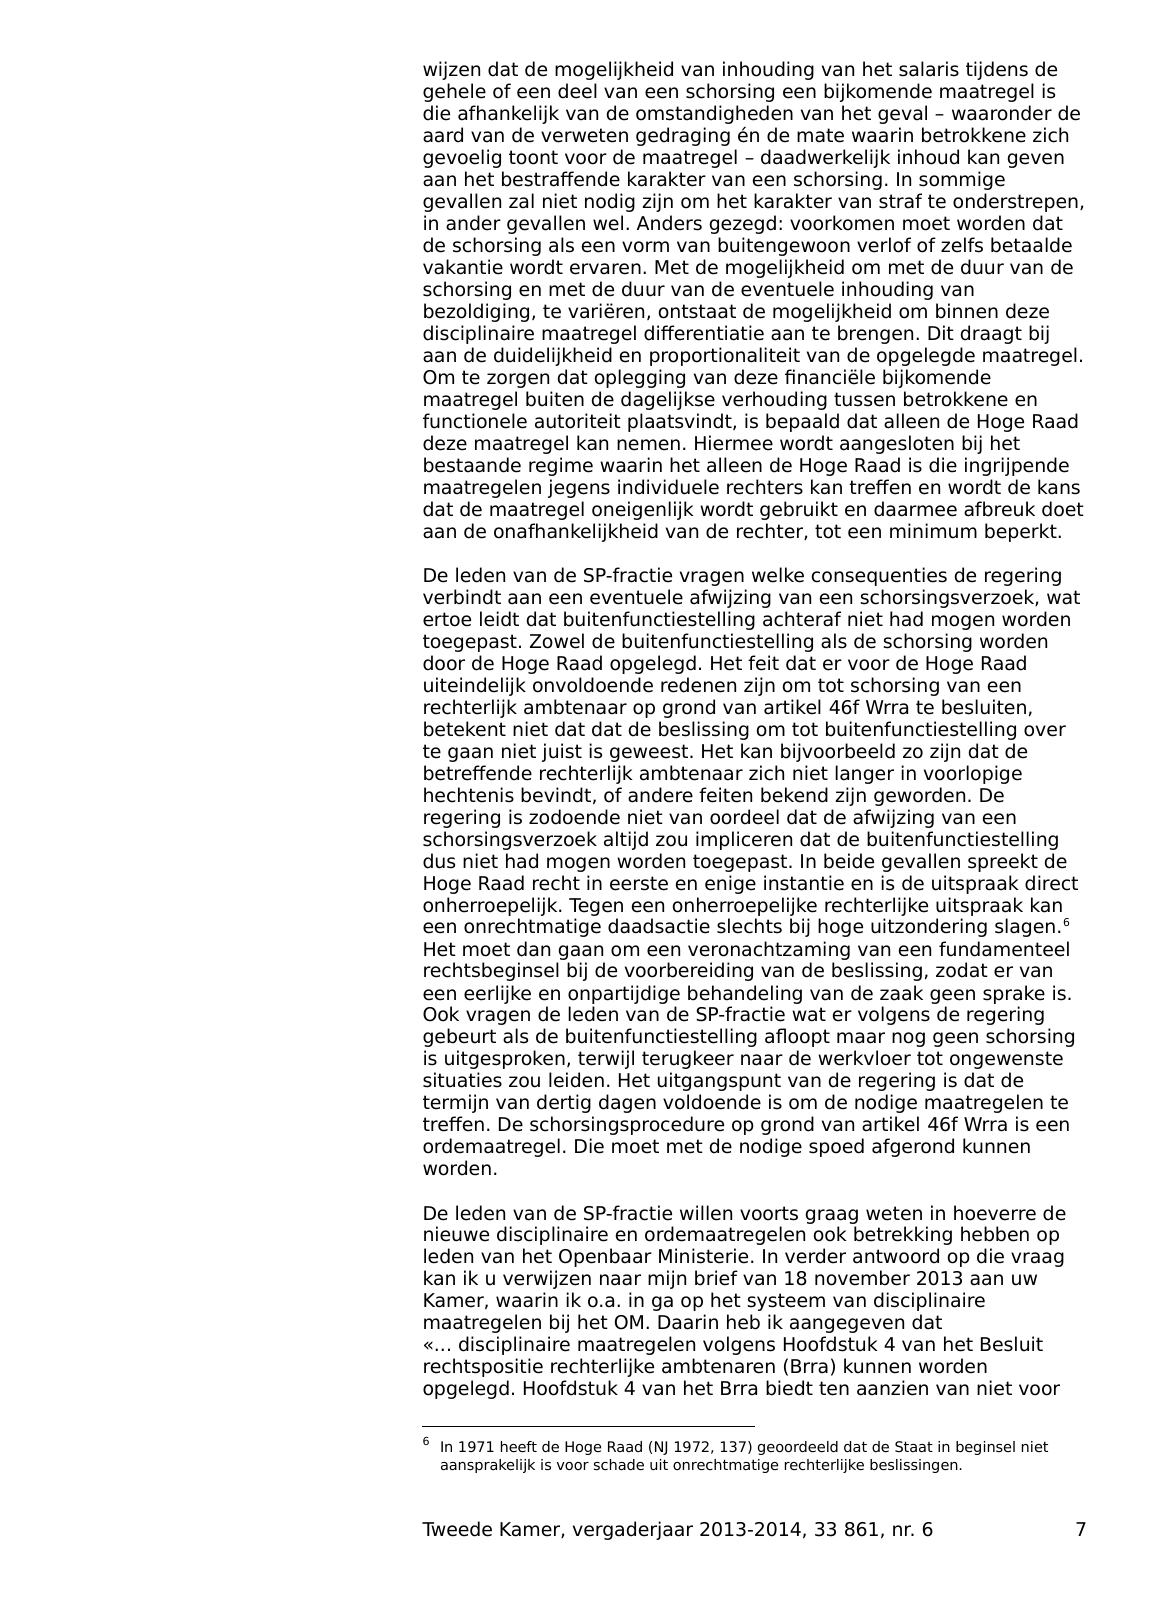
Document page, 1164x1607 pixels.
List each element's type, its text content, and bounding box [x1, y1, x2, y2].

text In 1971 heeft de Hoge Raad (NJ 1972, 137) geoordeeld dat de Staat in beginsel niet aansprakelijk is voor schade uit onrechtmatige rechterlijke beslissingen. [422, 1435, 1087, 1474]
text Ook vragen de leden van de SP-fractie wat er volgens de regering gebeurt als de buitenfunctiestelling afloopt maar nog geen schorsing is uitgesproken, terwijl terugkeer naar de werkvloer tot ongewenste situaties zou leiden. Het uitgangspunt van de regering is dat de termijn van dertig dagen voldoende is om de nodige maatregelen te treffen. De schorsingsprocedure op grond van artikel 46f Wrra is een ordemaatregel. Die moet met de nodige spoed afgerond kunnen worden. [422, 1004, 1087, 1180]
text wijzen dat de mogelijkheid van inhouding van het salaris tijdens de gehele of een deel van een schorsing een bijkomende maatregel is die afhankelijk van de omstandigheden van het geval – waaronder de aard van de verweten gedraging én de mate waarin betrokkene zich gevoelig toont voor de maatregel – daadwerkelijk inhoud kan geven aan het bestraffende karakter van een schorsing. In sommige gevallen zal niet nodig zijn om het karakter van straf te onderstrepen, in ander gevallen wel. Anders gezegd: voorkomen moet worden dat de schorsing als een vorm van buitengewoon verlof of zelfs betaalde vakantie wordt ervaren. Met de mogelijkheid om met de duur van de schorsing en met de duur van de eventuele inhouding van bezoldiging, te variëren, ontstaat de mogelijkheid om binnen deze disciplinaire maatregel differentiatie aan te brengen. Dit draagt bij aan de duidelijkheid en proportionaliteit van de opgelegde maatregel. Om te zorgen dat oplegging van deze financiële bijkomende maatregel buiten de dagelijkse verhouding tussen betrokkene en functionele autoriteit plaatsvindt, is bepaald dat alleen de Hoge Raad deze maatregel kan nemen. Hiermee wordt aangesloten bij het bestaande regime waarin het alleen de Hoge Raad is die ingrijpende maatregelen jegens individuele rechters kan treffen en wordt de kans dat de maatregel oneigenlijk wordt gebruikt en daarmee afbreuk doet aan de onafhankelijkheid van de rechter, tot een minimum beperkt. [422, 59, 1087, 543]
text De leden van de SP-fractie willen voorts graag weten in hoeverre de nieuwe disciplinaire en ordemaatregelen ook betrekking hebben op leden van het Openbaar Ministerie. In verder antwoord op die vraag kan ik u verwijzen naar mijn brief van 18 november 2013 aan uw Kamer, waarin ik o.a. in ga op het systeem van disciplinaire maatregelen bij het OM. Daarin heb ik aangegeven dat «... disciplinaire maatregelen volgens Hoofdstuk 4 van het Besluit rechtspositie rechterlijke ambtenaren (Brra) kunnen worden opgelegd. Hoofdstuk 4 van het Brra biedt ten aanzien van niet voor [422, 1202, 1087, 1400]
text De leden van de SP-fractie vragen welke consequenties de regering verbindt aan een eventuele afwijzing van een schorsingsverzoek, wat ertoe leidt dat buitenfunctiestelling achteraf niet had mogen worden toegepast. Zowel de buitenfunctiestelling als de schorsing worden door de Hoge Raad opgelegd. Het feit dat er voor de Hoge Raad uiteindelijk onvoldoende redenen zijn om tot schorsing van een rechterlijk ambtenaar op grond van artikel 46f Wrra te besluiten, betekent niet dat dat de beslissing om tot buitenfunctiestelling over te gaan niet juist is geweest. Het kan bijvoorbeeld zo zijn dat de betreffende rechterlijk ambtenaar zich niet langer in voorlopige hechtenis bevindt, of andere feiten bekend zijn geworden. De regering is zodoende niet van oordeel dat de afwijzing van een schorsingsverzoek altijd zou impliceren dat de buitenfunctiestelling dus niet had mogen worden toegepast. In beide gevallen spreekt de Hoge Raad recht in eerste en enige instantie en is de uitspraak direct onherroepelijk. Tegen een onherroepelijke rechterlijke uitspraak kan een onrechtmatige daadsactie slechts bij hoge uitzondering slagen. Het moet dan gaan om een veronachtzaming van een fundamenteel rechtsbeginsel bij de voorbereiding van de beslissing, zodat er van een eerlijke en onpartijdige behandeling van de zaak geen sprake is. [422, 565, 1087, 1004]
